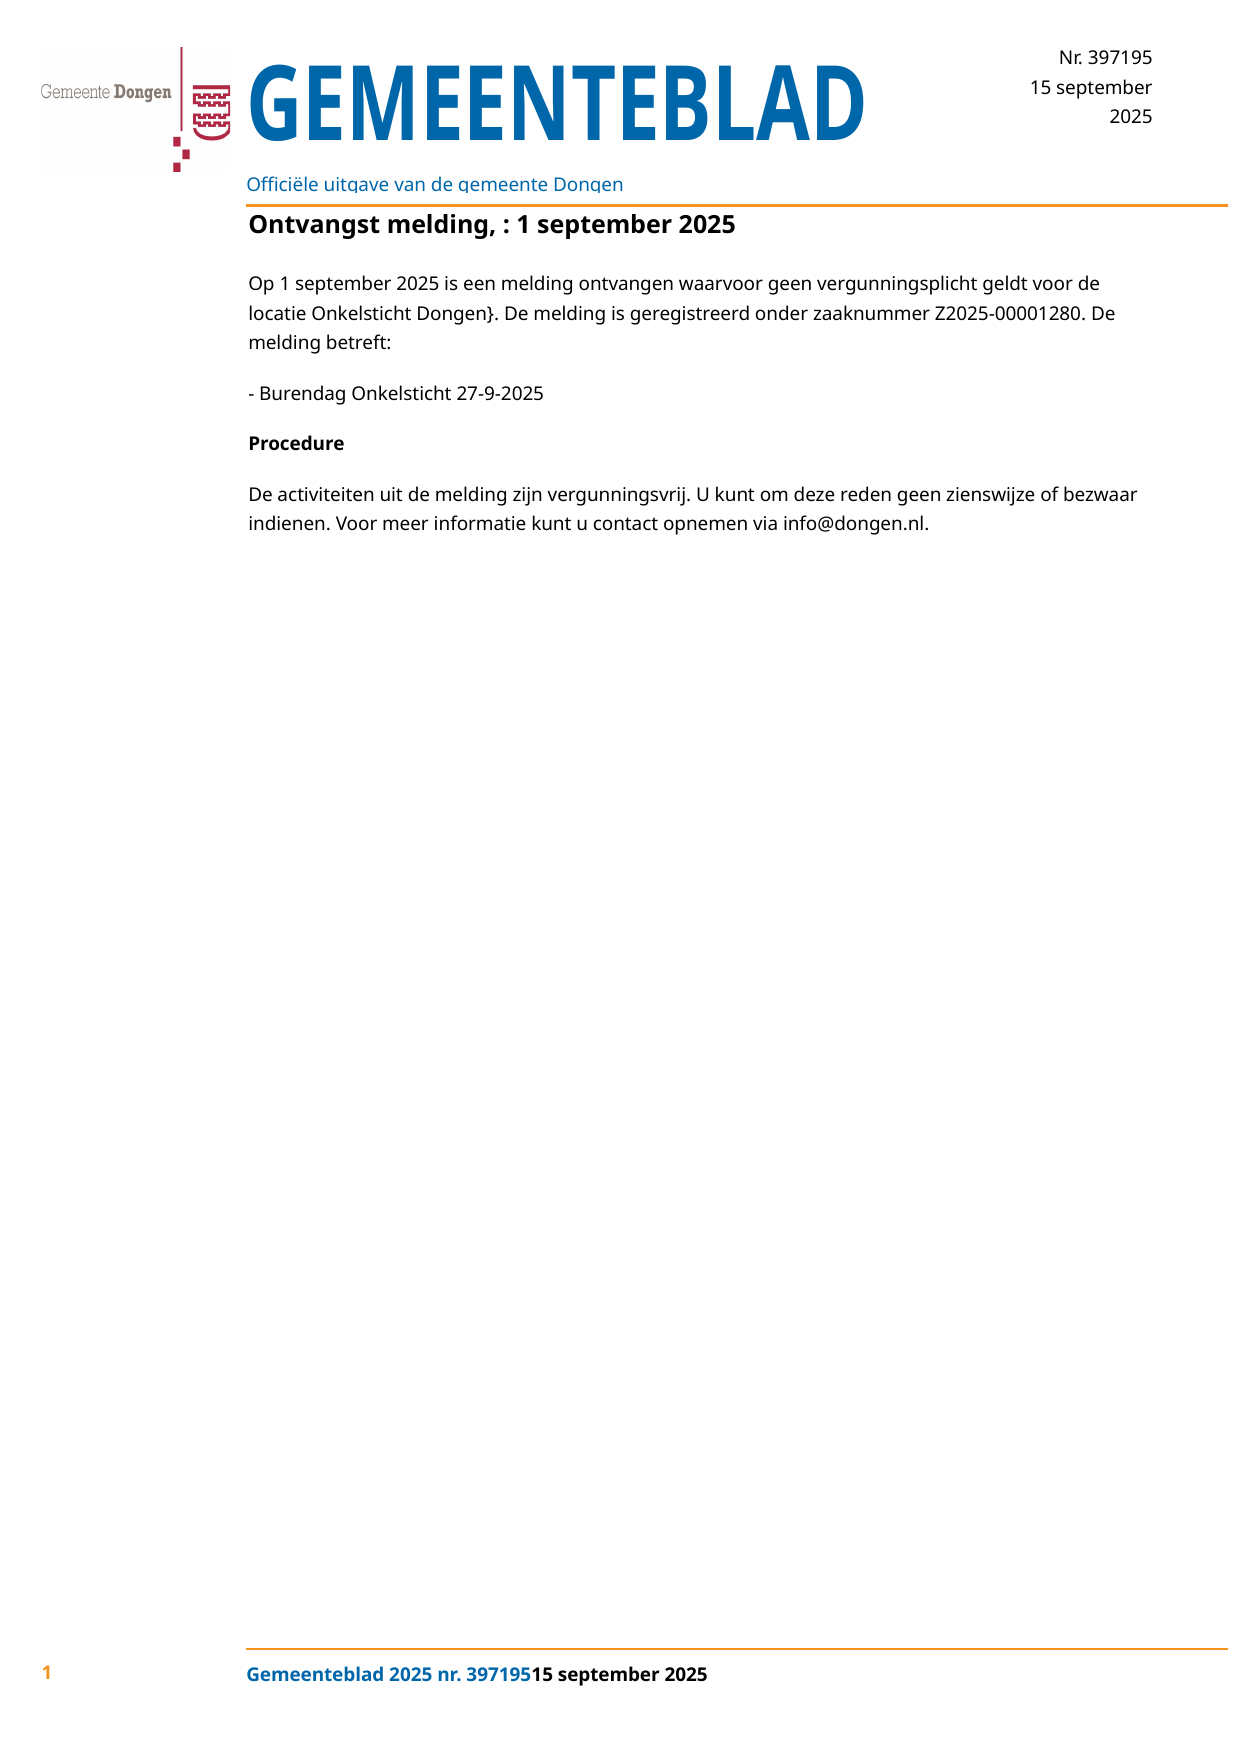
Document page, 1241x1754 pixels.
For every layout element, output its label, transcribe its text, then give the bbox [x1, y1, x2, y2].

text - Burendag Onkelsticht 27-9-2025 [248, 380, 1152, 406]
text Procedure [248, 430, 1152, 456]
text Ontvangst melding, : 1 september 2025 [248, 207, 1152, 241]
text De activiteiten uit de melding zijn vergunningsvrij. U kunt om deze reden geen zienswijze of bezwaar indienen. Voor meer informatie kunt u contact opnemen via info@dongen.nl. [248, 481, 1152, 536]
text Op 1 september 2025 is een melding ontvangen waarvoor geen vergunningsplicht geldt voor de locatie Onkelsticht Dongen}. De melding is geregistreerd onder zaaknummer Z2025-00001280. De melding betreft: [248, 270, 1152, 355]
picture [41, 47, 231, 172]
